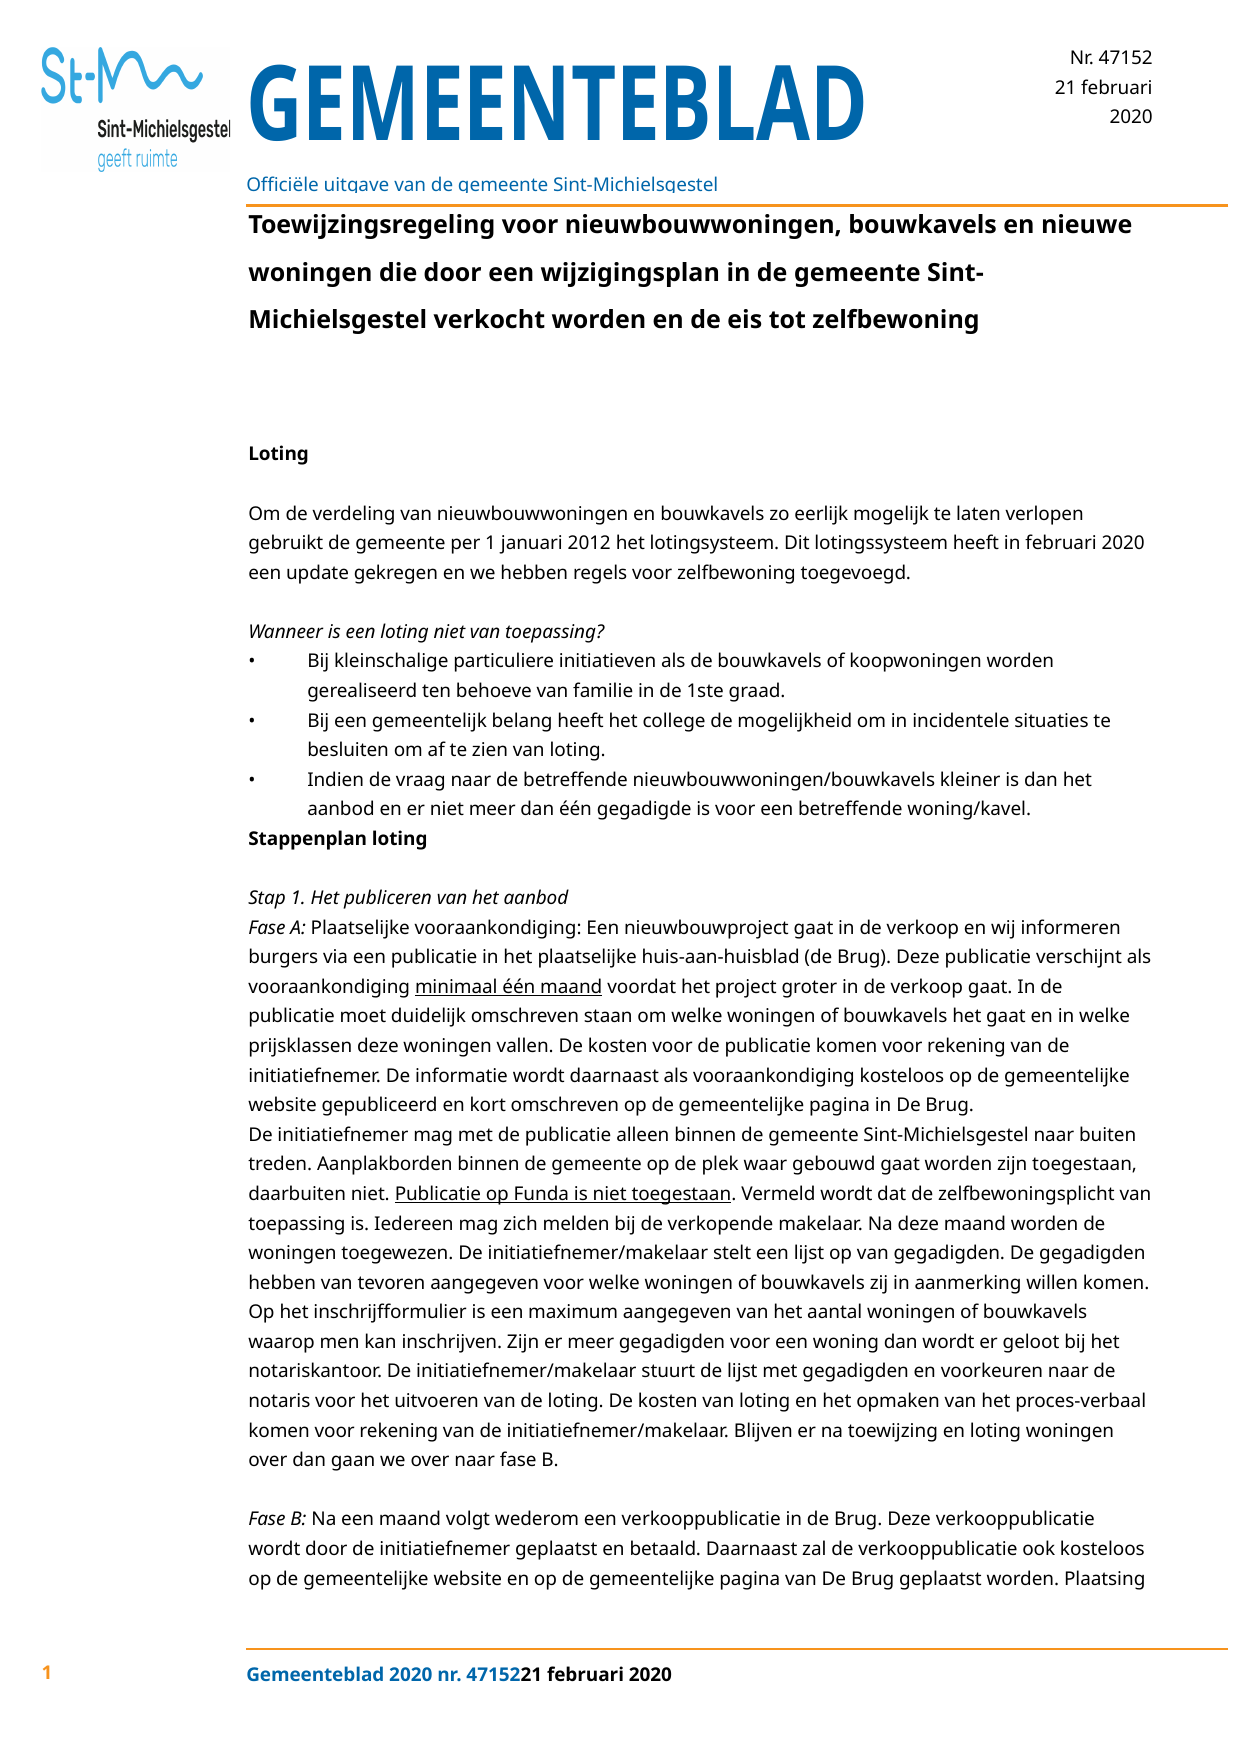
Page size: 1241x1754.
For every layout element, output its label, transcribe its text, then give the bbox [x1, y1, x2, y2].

text Toewijzingsregeling voor nieuwbouwwoningen, bouwkavels en nieuwe woningen die door een wijzigingsplan in de gemeente Sint-Michielsgestel verkocht worden en de eis tot zelfbewoning [248, 207, 1152, 336]
list Bij een gemeentelijk belang heeft het college de mogelijkheid om in incidentele situaties te besluiten om af te zien van loting. [248, 707, 1152, 762]
text Stap 1. Het publiceren van het aanbod [248, 884, 1152, 910]
picture [41, 47, 231, 172]
text Loting [248, 441, 1152, 466]
text Wanneer is een loting niet van toepassing? [248, 618, 1152, 644]
list Indien de vraag naar de betreffende nieuwbouwwoningen/bouwkavels kleiner is dan het aanbod en er niet meer dan één gegadigde is voor een betreffende woning/kavel. [248, 766, 1152, 821]
text Fase B: Na een maand volgt wederom een verkooppublicatie in de Brug. Deze verkooppublicatie wordt door de initiatiefnemer geplaatst en betaald. Daarnaast zal de verkooppublicatie ook kosteloos op de gemeentelijke website en op de gemeentelijke pagina van De Brug geplaatst worden. Plaatsing [248, 1506, 1152, 1590]
text Om de verdeling van nieuwbouwwoningen en bouwkavels zo eerlijk mogelijk te laten verlopen gebruikt de gemeente per 1 januari 2012 het lotingsysteem. Dit lotingssysteem heeft in februari 2020 een update gekregen en we hebben regels voor zelfbewoning toegevoegd. [248, 500, 1152, 584]
text Fase A: Plaatselijke vooraankondiging: Een nieuwbouwproject gaat in de verkoop en wij informeren burgers via een publicatie in het plaatselijke huis-aan-huisblad (de Brug). Deze publicatie verschijnt als vooraankondiging minimaal één maand voordat het project groter in de verkoop gaat. In de publicatie moet duidelijk omschreven staan om welke woningen of bouwkavels het gaat en in welke prijsklassen deze woningen vallen. De kosten voor de publicatie komen voor rekening van de initiatiefnemer. De informatie wordt daarnaast als vooraankondiging kosteloos op de gemeentelijke website gepubliceerd en kort omschreven op de gemeentelijke pagina in De Brug. [248, 914, 1152, 1117]
list Bij kleinschalige particuliere initiatieven als de bouwkavels of koopwoningen worden gerealiseerd ten behoeve van familie in de 1ste graad. [248, 648, 1152, 703]
text De initiatiefnemer mag met de publicatie alleen binnen de gemeente Sint-Michielsgestel naar buiten treden. Aanplakborden binnen de gemeente op de plek waar gebouwd gaat worden zijn toegestaan, daarbuiten niet. Publicatie op Funda is niet toegestaan. Vermeld wordt dat de zelfbewoningsplicht van toepassing is. Iedereen mag zich melden bij de verkopende makelaar. Na deze maand worden de woningen toegewezen. De initiatiefnemer/makelaar stelt een lijst op van gegadigden. De gegadigden hebben van tevoren aangegeven voor welke woningen of bouwkavels zij in aanmerking willen komen. Op het inschrijfformulier is een maximum aangegeven van het aantal woningen of bouwkavels waarop men kan inschrijven. Zijn er meer gegadigden voor een woning dan wordt er geloot bij het notariskantoor. De initiatiefnemer/makelaar stuurt de lijst met gegadigden en voorkeuren naar de notaris voor het uitvoeren van de loting. De kosten van loting en het opmaken van het proces-verbaal komen voor rekening van de initiatiefnemer/makelaar. Blijven er na toewijzing en loting woningen over dan gaan we over naar fase B. [248, 1121, 1152, 1472]
text Stappenplan loting [248, 825, 1152, 851]
